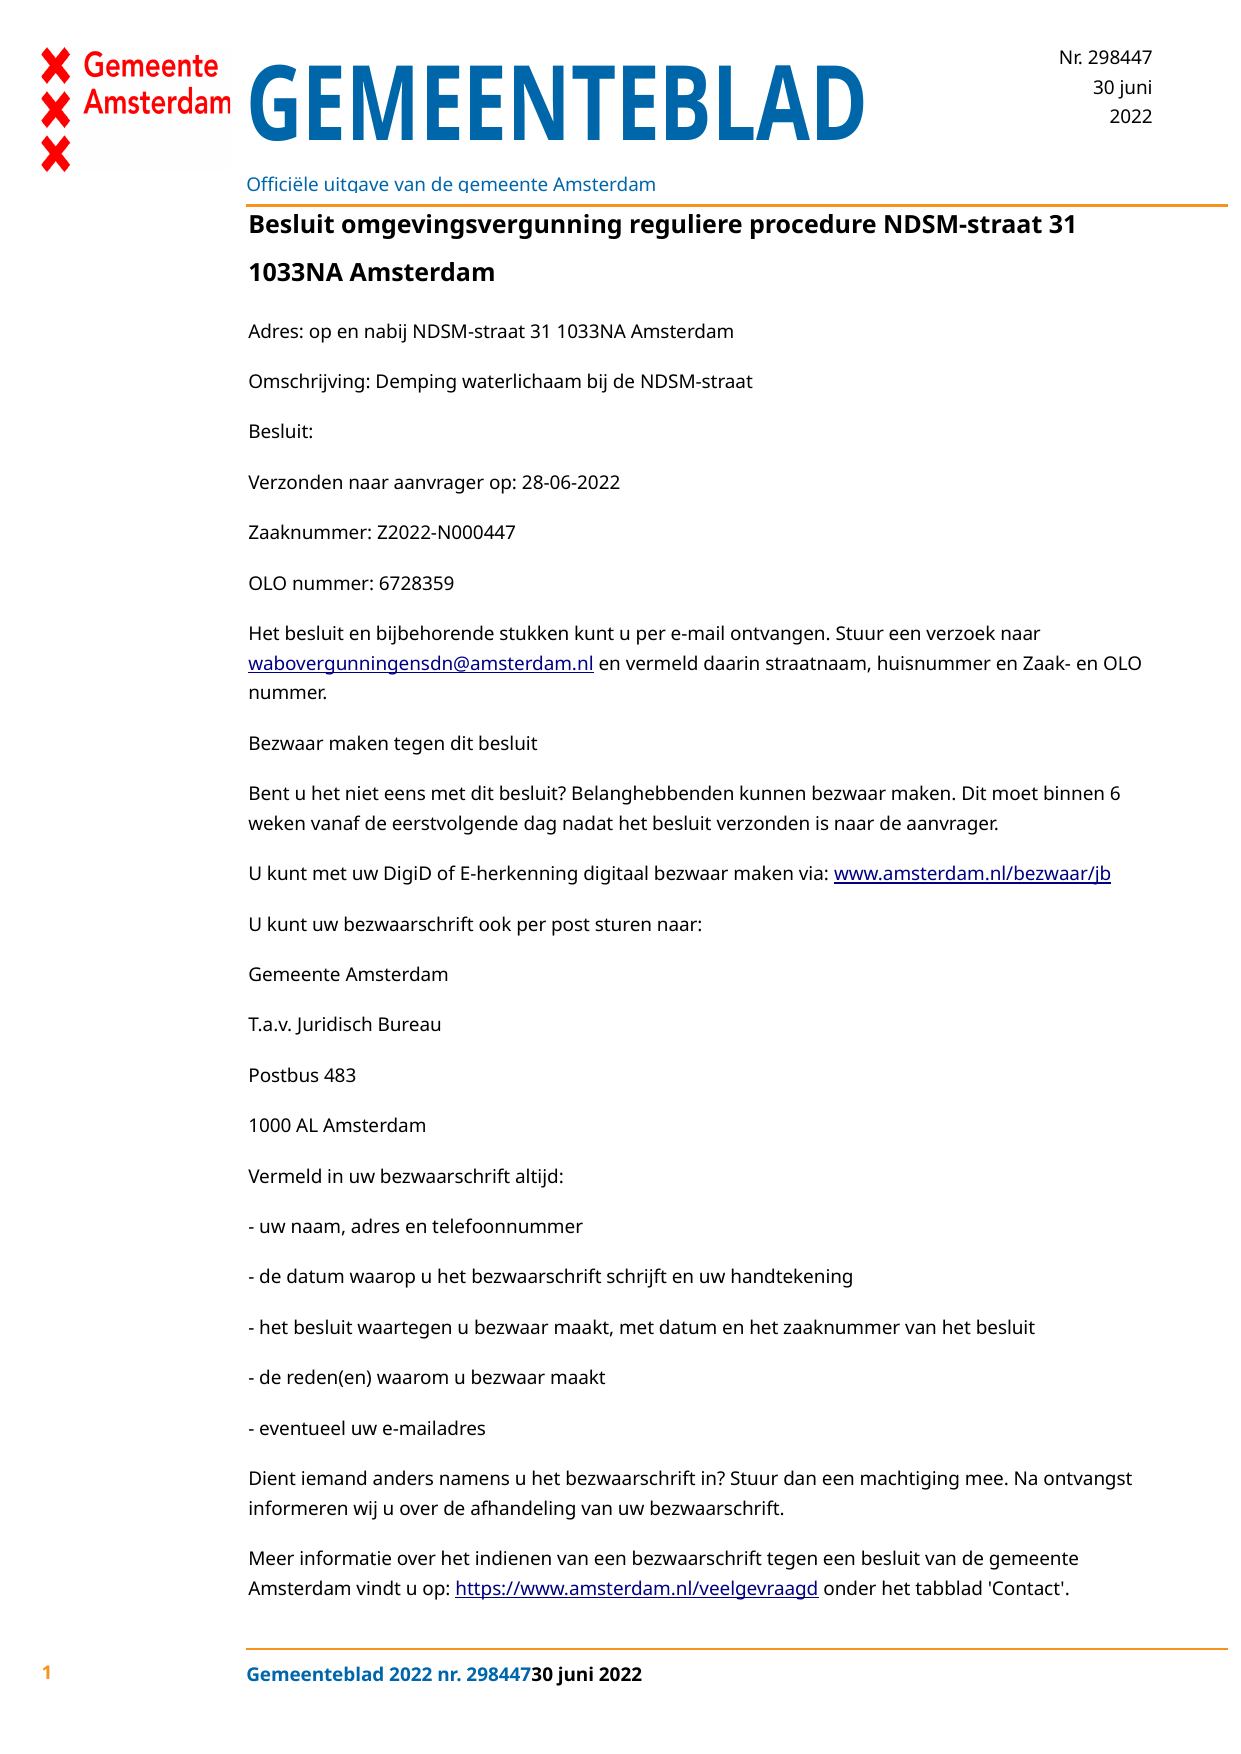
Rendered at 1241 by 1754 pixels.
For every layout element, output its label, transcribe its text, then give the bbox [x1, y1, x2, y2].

text Omschrijving: Demping waterlichaam bij de NDSM-straat [248, 368, 1152, 394]
text - eventueel uw e-mailadres [248, 1415, 1152, 1441]
text Vermeld in uw bezwaarschrift altijd: [248, 1163, 1152, 1189]
text 1000 AL Amsterdam [248, 1112, 1152, 1138]
text - de reden(en) waarom u bezwaar maakt [248, 1364, 1152, 1390]
text U kunt uw bezwaarschrift ook per post sturen naar: [248, 911, 1152, 937]
text U kunt met uw DigiD of E-herkenning digitaal bezwaar maken via: www.amsterdam.nl/bezwaar/jb [248, 860, 1152, 886]
text Meer informatie over het indienen van een bezwaarschrift tegen een besluit van de gemeente Amsterdam vindt u op: https://www.amsterdam.nl/veelgevraagd onder het tabblad 'Contact'. [248, 1545, 1152, 1601]
text Bent u het niet eens met dit besluit? Belanghebbenden kunnen bezwaar maken. Dit moet binnen 6 weken vanaf de eerstvolgende dag nadat het besluit verzonden is naar de aanvrager. [248, 780, 1152, 836]
text Zaaknummer: Z2022-N000447 [248, 519, 1152, 545]
text - uw naam, adres en telefoonnummer [248, 1213, 1152, 1239]
text Besluit omgevingsvergunning reguliere procedure NDSM-straat 31 1033NA Amsterdam [248, 207, 1152, 288]
text Bezwaar maken tegen dit besluit [248, 730, 1152, 756]
text Het besluit en bijbehorende stukken kunt u per e-mail ontvangen. Stuur een verzoek naar wabovergunningensdn@amsterdam.nl en vermeld daarin straatnaam, huisnummer en Zaak- en OLO nummer. [248, 620, 1152, 705]
text - de datum waarop u het bezwaarschrift schrijft en uw handtekening [248, 1264, 1152, 1289]
text T.a.v. Juridisch Bureau [248, 1012, 1152, 1037]
text - het besluit waartegen u bezwaar maakt, met datum en het zaaknummer van het besluit [248, 1314, 1152, 1340]
text Postbus 483 [248, 1062, 1152, 1088]
text Adres: op en nabij NDSM-straat 31 1033NA Amsterdam [248, 318, 1152, 344]
text Besluit: [248, 419, 1152, 444]
text Verzonden naar aanvrager op: 28-06-2022 [248, 469, 1152, 495]
text Dient iemand anders namens u het bezwaarschrift in? Stuur dan een machtiging mee. Na ontvangst informeren wij u over de afhandeling van uw bezwaarschrift. [248, 1465, 1152, 1521]
text Gemeente Amsterdam [248, 961, 1152, 987]
text OLO nummer: 6728359 [248, 570, 1152, 596]
picture [41, 47, 231, 172]
